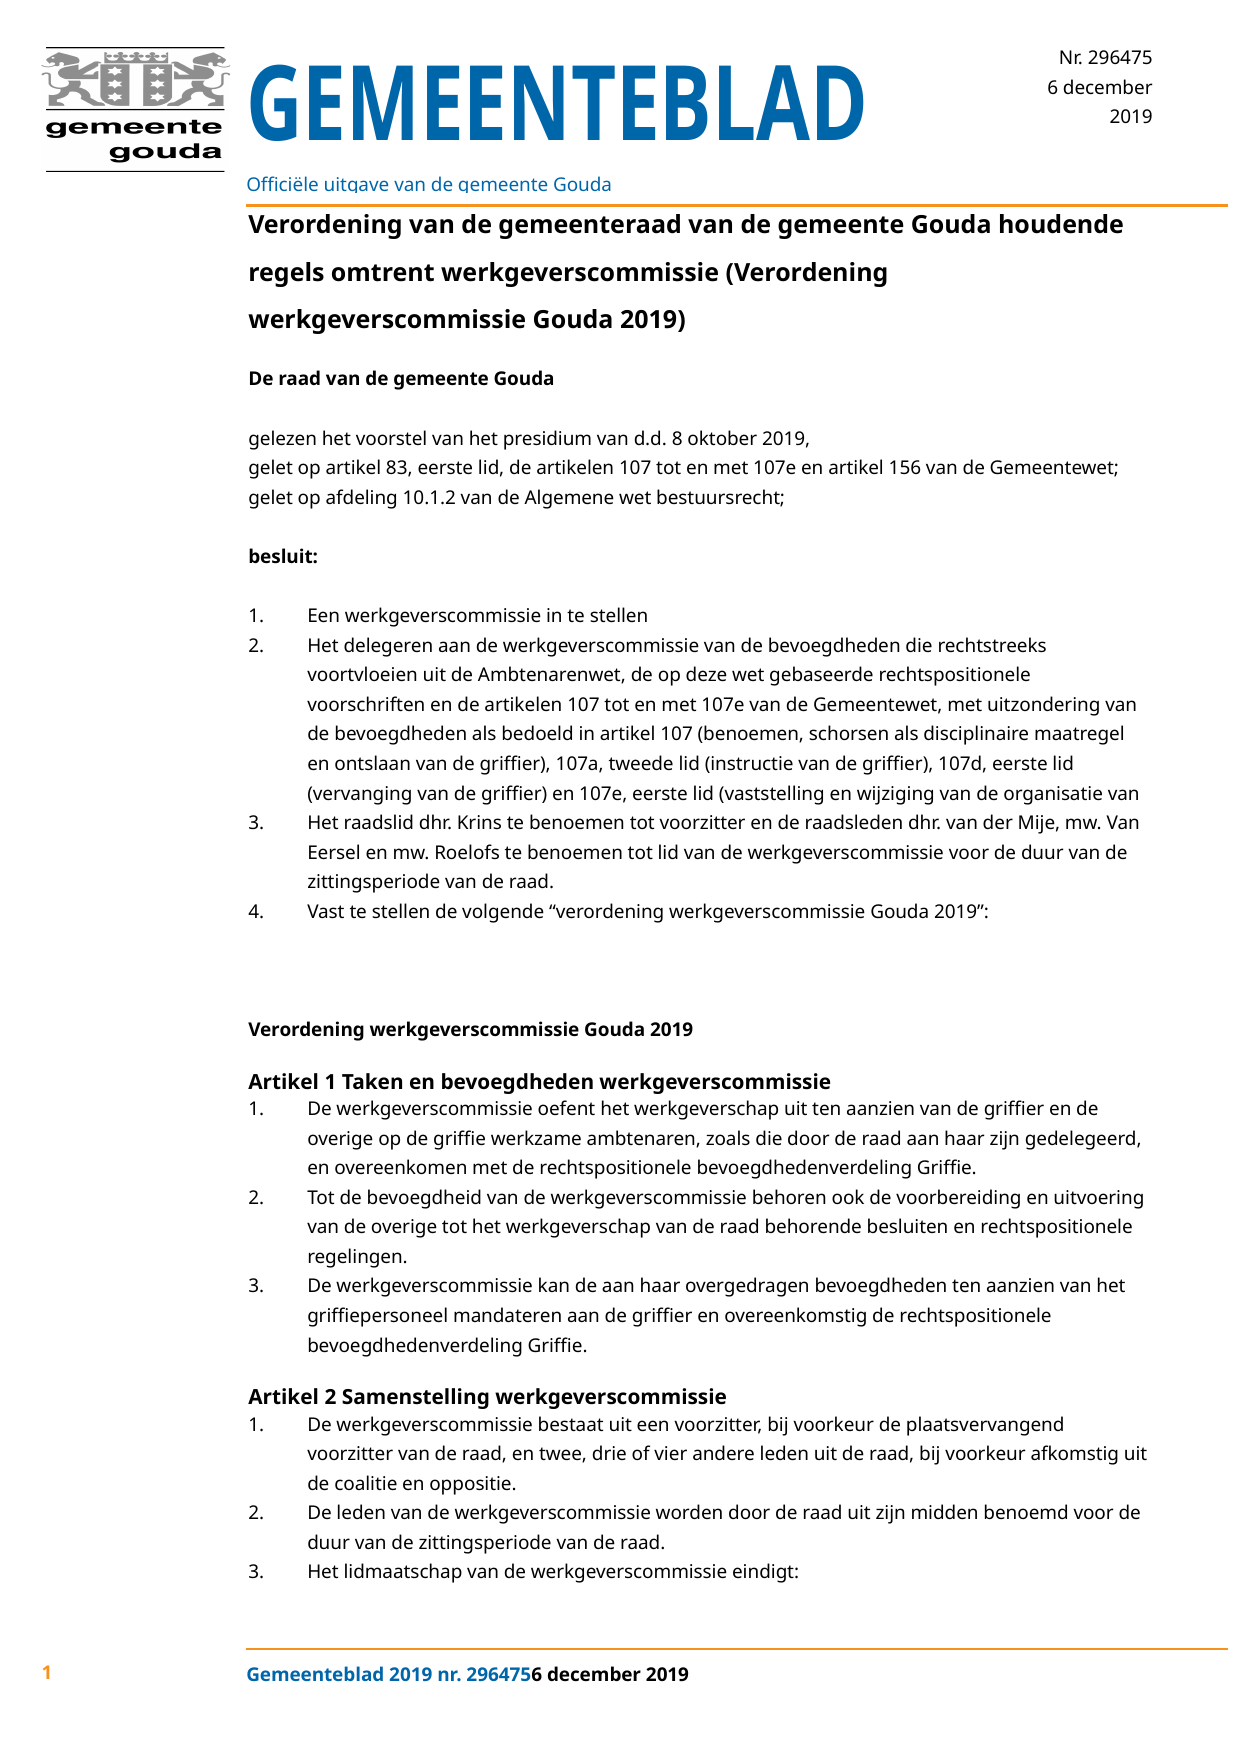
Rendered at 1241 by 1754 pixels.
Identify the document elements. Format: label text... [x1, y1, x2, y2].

list De werkgeverscommissie bestaat uit een voorzitter, bij voorkeur de plaatsvervangend voorzitter van de raad, en twee, drie of vier andere leden uit de raad, bij voorkeur afkomstig uit de coalitie en oppositie. [248, 1411, 1152, 1496]
list Het lidmaatschap van de werkgeverscommissie eindigt: [248, 1559, 1152, 1584]
text besluit: [248, 543, 1152, 569]
list Een werkgeverscommissie in te stellen [248, 602, 1152, 628]
list Tot de bevoegdheid van de werkgeverscommissie behoren ook de voorbereiding en uitvoering van de overige tot het werkgeverschap van de raad behorende besluiten en rechtspositionele regelingen. [248, 1184, 1152, 1269]
list De leden van de werkgeverscommissie worden door de raad uit zijn midden benoemd voor de duur van de zittingsperiode van de raad. [248, 1499, 1152, 1555]
picture [41, 47, 231, 172]
text Artikel 2 Samenstelling werkgeverscommissie [248, 1382, 1152, 1411]
text gelet op afdeling 10.1.2 van de Algemene wet bestuursrecht; [248, 484, 1152, 509]
text Verordening werkgeverscommissie Gouda 2019 [248, 1016, 1152, 1042]
text gelet op artikel 83, eerste lid, de artikelen 107 tot en met 107e en artikel 156 van de Gemeentewet; [248, 454, 1152, 480]
list De werkgeverscommissie oefent het werkgeverschap uit ten aanzien van de griffier en de overige op de griffie werkzame ambtenaren, zoals die door de raad aan haar zijn gedelegeerd, en overeenkomen met de rechtspositionele bevoegdhedenverdeling Griffie. [248, 1095, 1152, 1180]
text gelezen het voorstel van het presidium van d.d. 8 oktober 2019, [248, 425, 1152, 450]
text De raad van de gemeente Gouda [248, 366, 1152, 391]
list Het raadslid dhr. Krins te benoemen tot voorzitter en de raadsleden dhr. van der Mije, mw. Van Eersel en mw. Roelofs te benoemen tot lid van de werkgeverscommissie voor de duur van de zittingsperiode van de raad. [248, 809, 1152, 894]
text Verordening van de gemeenteraad van de gemeente Gouda houdende regels omtrent werkgeverscommissie (Verordening werkgeverscommissie Gouda 2019) [248, 207, 1152, 336]
list De werkgeverscommissie kan de aan haar overgedragen bevoegdheden ten aanzien van het griffiepersoneel mandateren aan de griffier en overeenkomstig de rechtspositionele bevoegdhedenverdeling Griffie. [248, 1273, 1152, 1358]
list Vast te stellen de volgende “verordening werkgeverscommissie Gouda 2019”: [248, 898, 1152, 924]
list Het delegeren aan de werkgeverscommissie van de bevoegdheden die rechtstreeks voortvloeien uit de Ambtenarenwet, de op deze wet gebaseerde rechtspositionele voorschriften en de artikelen 107 tot en met 107e van de Gemeentewet, met uitzondering van de bevoegdheden als bedoeld in artikel 107 (benoemen, schorsen als disciplinaire maatregel en ontslaan van de griffier), 107a, tweede lid (instructie van de griffier), 107d, eerste lid (vervanging van de griffier) en 107e, eerste lid (vaststelling en wijziging van de organisatie van [248, 632, 1152, 805]
text Artikel 1 Taken en bevoegdheden werkgeverscommissie [248, 1067, 1152, 1095]
